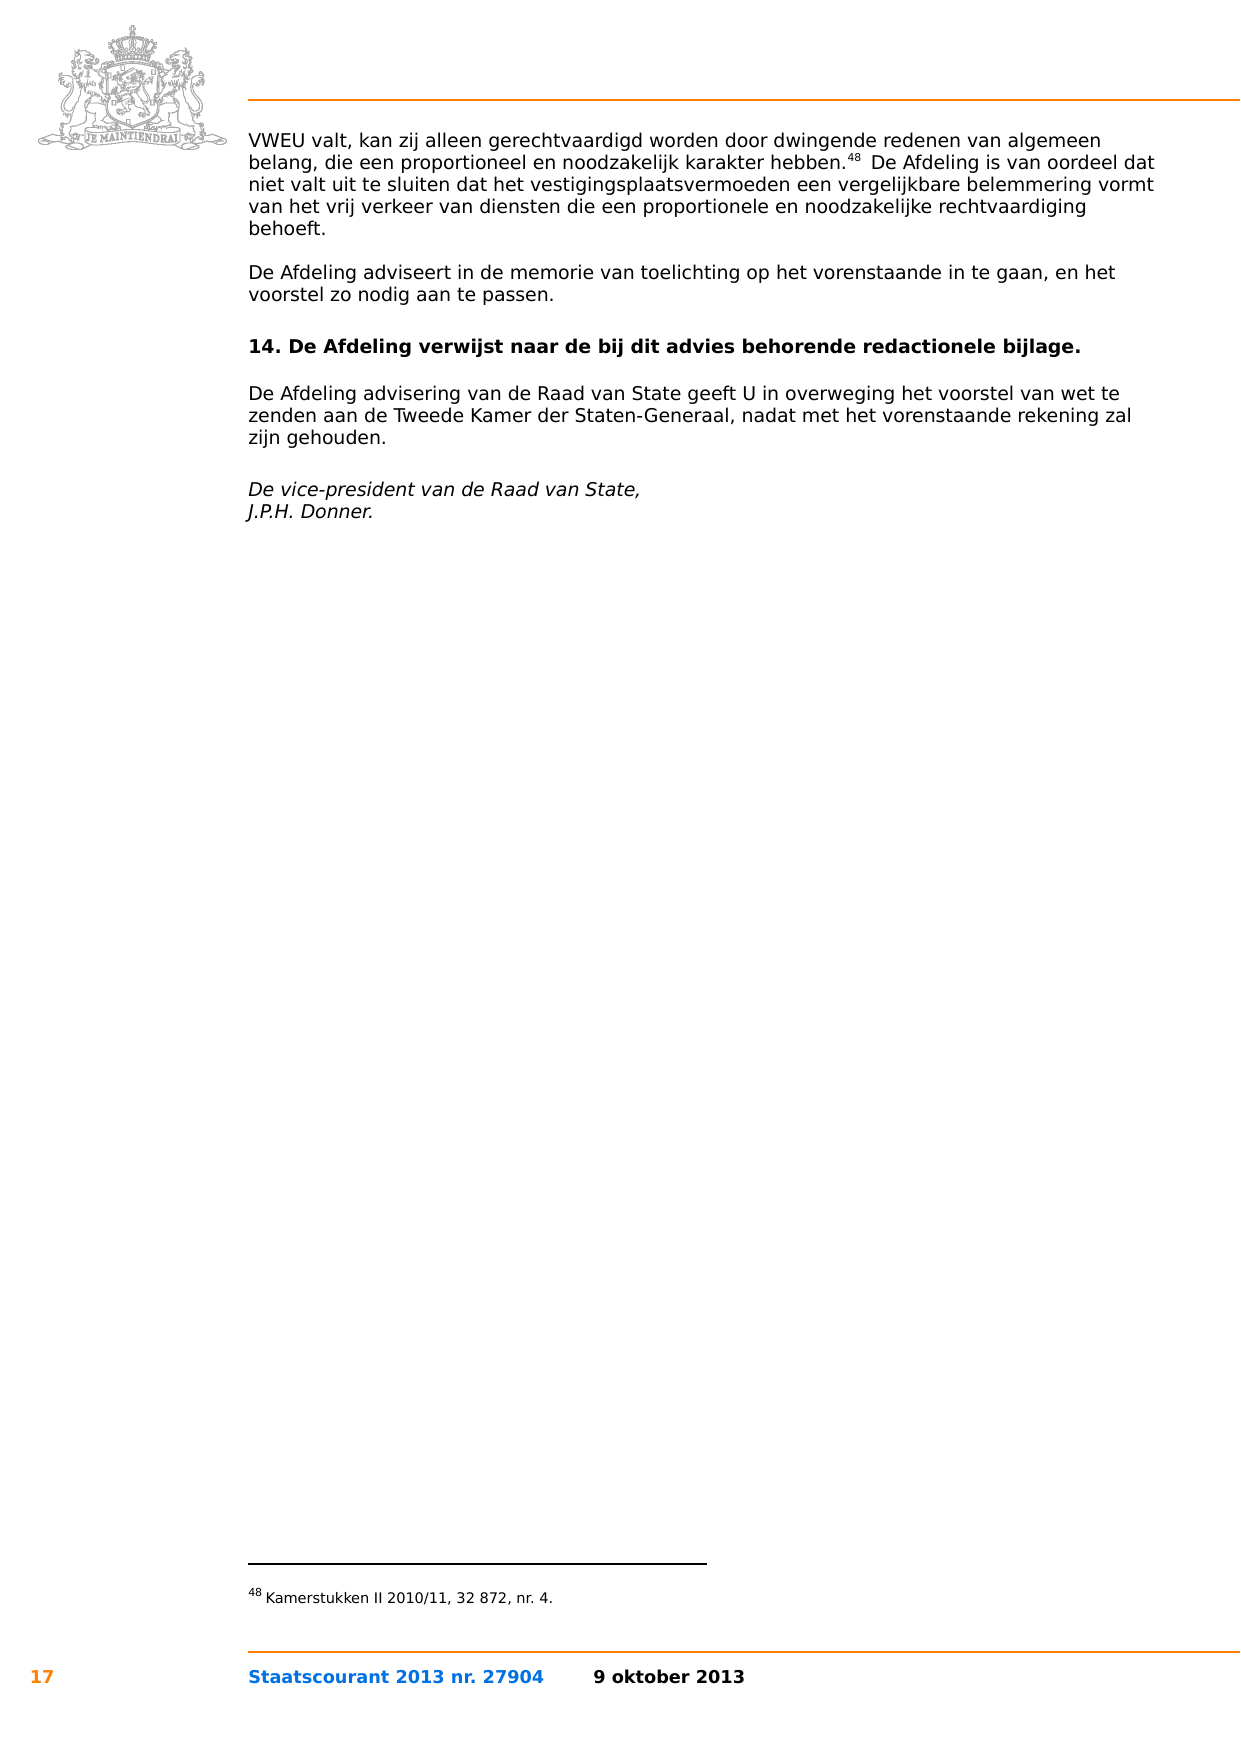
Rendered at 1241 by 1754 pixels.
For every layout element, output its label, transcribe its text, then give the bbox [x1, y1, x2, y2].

picture [38, 25, 227, 150]
subtitle 14. De Afdeling verwijst naar de bij dit advies behorende redactionele bijlage. [248, 336, 1163, 358]
text De vice-president van de Raad van State, J.P.H. Donner. [248, 478, 1163, 522]
text De Afdeling adviseert in de memorie van toelichting op het vorenstaande in te gaan, en het voorstel zo nodig aan te passen. [248, 262, 1163, 306]
text VWEU valt, kan zij alleen gerechtvaardigd worden door dwingende redenen van algemeen belang, die een proportioneel en noodzakelijk karakter hebben. De Afdeling is van oordeel dat niet valt uit te sluiten dat het vestigingsplaatsvermoeden een vergelijkbare belemmering vormt van het vrij verkeer van diensten die een proportionele en noodzakelijke rechtvaardiging behoeft. [248, 130, 1163, 240]
text Kamerstukken II 2010/11, 32 872, nr. 4. [248, 1586, 1163, 1608]
text De Afdeling advisering van de Raad van State geeft U in overweging het voorstel van wet te zenden aan de Tweede Kamer der Staten-Generaal, nadat met het vorenstaande rekening zal zijn gehouden. [248, 383, 1163, 448]
